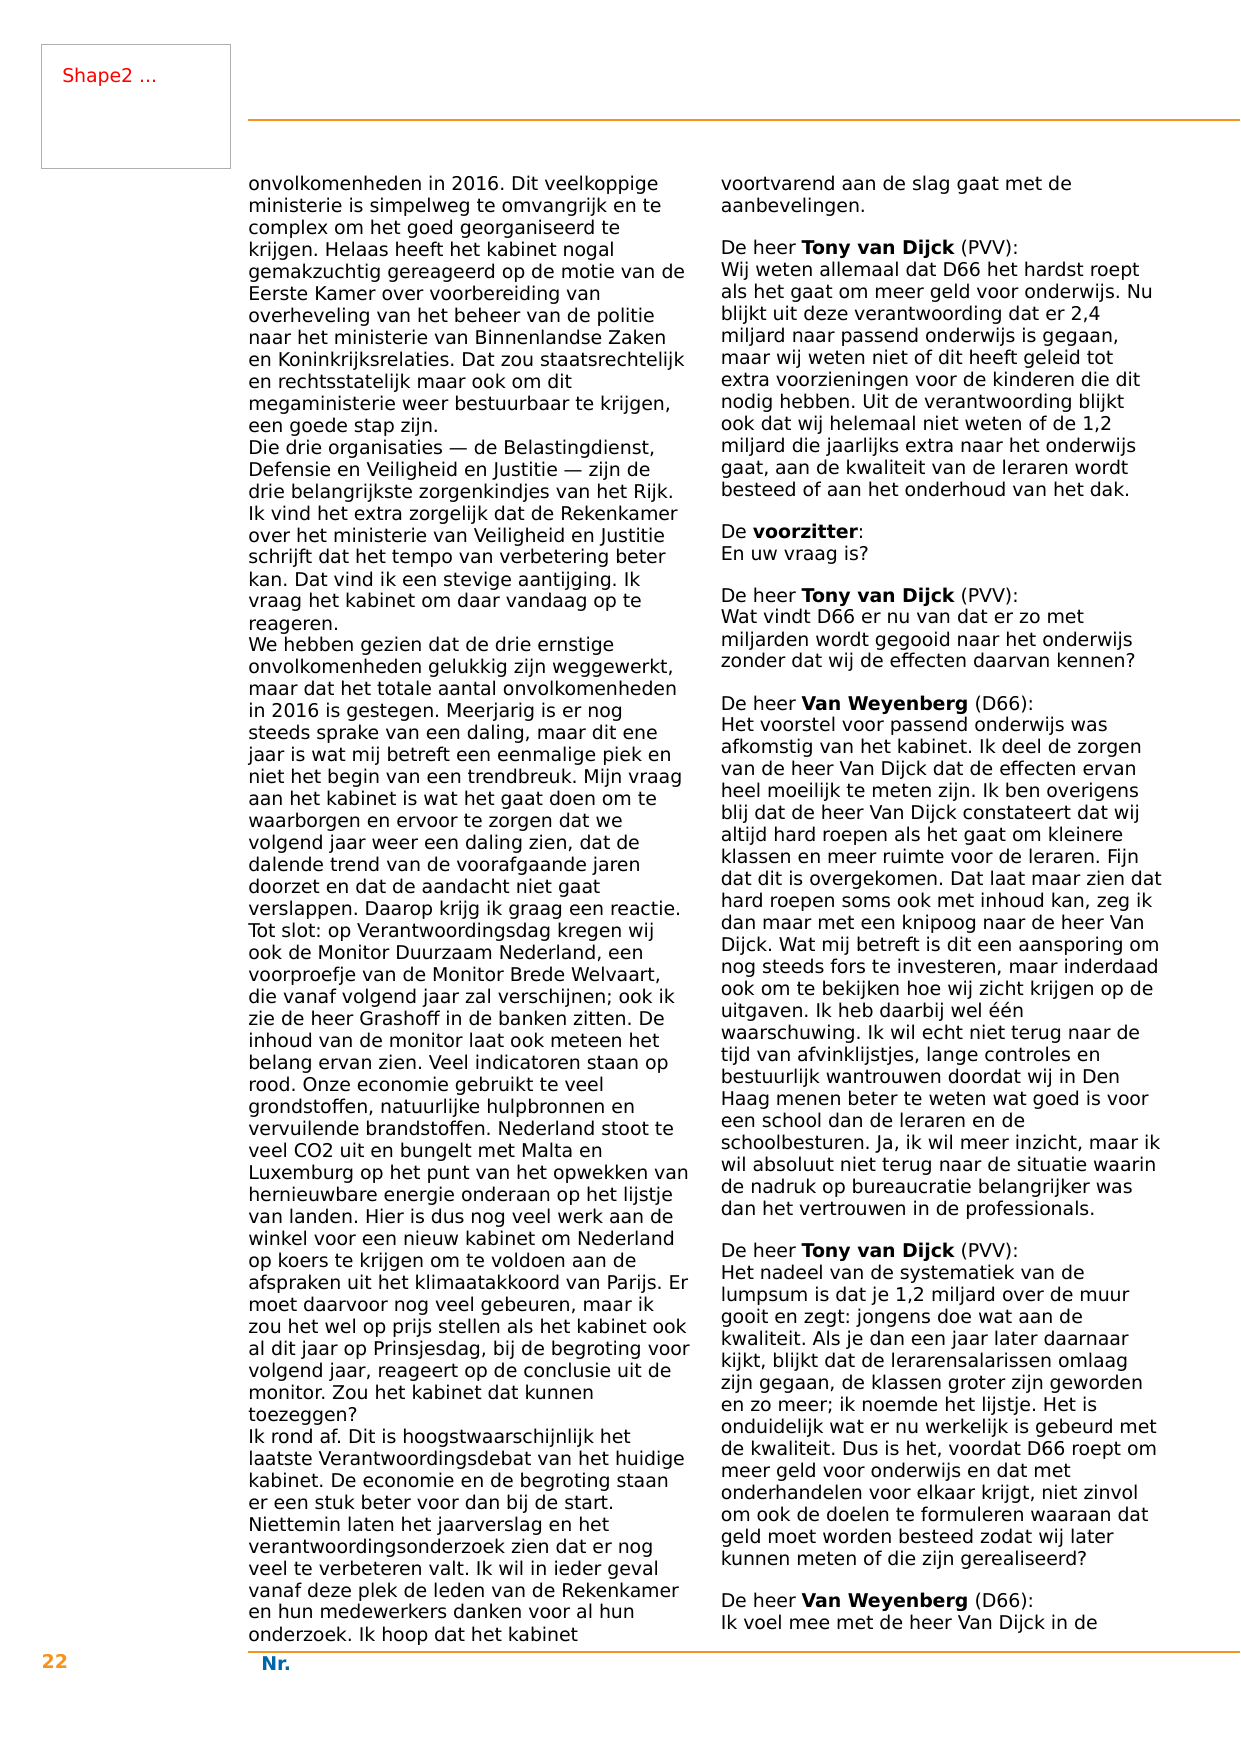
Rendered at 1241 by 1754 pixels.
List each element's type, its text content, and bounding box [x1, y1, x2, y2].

text Wij weten allemaal dat D66 het hardst roept als het gaat om meer geld voor onderwijs. Nu blijkt uit deze verantwoording dat er 2,4 miljard naar passend onderwijs is gegaan, maar wij weten niet of dit heeft geleid tot extra voorzieningen voor de kinderen die dit nodig hebben. Uit de verantwoording blijkt ook dat wij helemaal niet weten of de 1,2 miljard die jaarlijks extra naar het onderwijs gaat, aan de kwaliteit van de leraren wordt besteed of aan het onderhoud van het dak. [721, 259, 1163, 501]
text Wat vindt D66 er nu van dat er zo met miljarden wordt gegooid naar het onderwijs zonder dat wij de effecten daarvan kennen? [721, 606, 1163, 672]
text onvolkomenheden in 2016. Dit veelkoppige ministerie is simpelweg te omvangrijk en te complex om het goed georganiseerd te krijgen. Helaas heeft het kabinet nogal gemakzuchtig gereageerd op de motie van de Eerste Kamer over voorbereiding van overheveling van het beheer van de politie naar het ministerie van Binnenlandse Zaken en Koninkrijksrelaties. Dat zou staatsrechtelijk en rechtsstatelijk maar ook om dit megaministerie weer bestuurbaar te krijgen, een goede stap zijn. [248, 173, 691, 437]
text De heer Van Weyenberg (D66): [721, 1589, 1163, 1612]
text De heer Tony van Dijck (PVV): [721, 237, 1163, 259]
text voortvarend aan de slag gaat met de aanbevelingen. [721, 173, 1163, 217]
text De heer Tony van Dijck (PVV): [721, 1240, 1163, 1262]
text De heer Tony van Dijck (PVV): [721, 584, 1163, 606]
text Die drie organisaties — de Belastingdienst, Defensie en Veiligheid en Justitie — zijn de drie belangrijkste zorgenkindjes van het Rijk. Ik vind het extra zorgelijk dat de Rekenkamer over het ministerie van Veiligheid en Justitie schrijft dat het tempo van verbetering beter kan. Dat vind ik een stevige aantijging. Ik vraag het kabinet om daar vandaag op te reageren. [248, 437, 691, 634]
text Tot slot: op Verantwoordingsdag kregen wij ook de Monitor Duurzaam Nederland, een voorproefje van de Monitor Brede Welvaart, die vanaf volgend jaar zal verschijnen; ook ik zie de heer Grashoff in de banken zitten. De inhoud van de monitor laat ook meteen het belang ervan zien. Veel indicatoren staan op rood. Onze economie gebruikt te veel grondstoffen, natuurlijke hulpbronnen en vervuilende brandstoffen. Nederland stoot te veel CO2 uit en bungelt met Malta en Luxemburg op het punt van het opwekken van hernieuwbare energie onderaan op het lijstje van landen. Hier is dus nog veel werk aan de winkel voor een nieuw kabinet om Nederland op koers te krijgen om te voldoen aan de afspraken uit het klimaatakkoord van Parijs. Er moet daarvoor nog veel gebeuren, maar ik zou het wel op prijs stellen als het kabinet ook al dit jaar op Prinsjesdag, bij de begroting voor volgend jaar, reageert op de conclusie uit de monitor. Zou het kabinet dat kunnen toezeggen? [248, 920, 691, 1426]
text Ik rond af. Dit is hoogstwaarschijnlijk het laatste Verantwoordingsdebat van het huidige kabinet. De economie en de begroting staan er een stuk beter voor dan bij de start. Niettemin laten het jaarverslag en het verantwoordingsonderzoek zien dat er nog veel te verbeteren valt. Ik wil in ieder geval vanaf deze plek de leden van de Rekenkamer en hun medewerkers danken voor al hun onderzoek. Ik hoop dat het kabinet [248, 1426, 691, 1645]
text Het voorstel voor passend onderwijs was afkomstig van het kabinet. Ik deel de zorgen van de heer Van Dijck dat de effecten ervan heel moeilijk te meten zijn. Ik ben overigens blij dat de heer Van Dijck constateert dat wij altijd hard roepen als het gaat om kleinere klassen en meer ruimte voor de leraren. Fijn dat dit is overgekomen. Dat laat maar zien dat hard roepen soms ook met inhoud kan, zeg ik dan maar met een knipoog naar de heer Van Dijck. Wat mij betreft is dit een aansporing om nog steeds fors te investeren, maar inderdaad ook om te bekijken hoe wij zicht krijgen op de uitgaven. Ik heb daarbij wel één waarschuwing. Ik wil echt niet terug naar de tijd van afvinklijstjes, lange controles en bestuurlijk wantrouwen doordat wij in Den Haag menen beter te weten wat goed is voor een school dan de leraren en de schoolbesturen. Ja, ik wil meer inzicht, maar ik wil absoluut niet terug naar de situatie waarin de nadruk op bureaucratie belangrijker was dan het vertrouwen in de professionals. [721, 714, 1163, 1220]
text Ik voel mee met de heer Van Dijck in de [721, 1612, 1163, 1633]
text Het nadeel van de systematiek van de lumpsum is dat je 1,2 miljard over de muur gooit en zegt: jongens doe wat aan de kwaliteit. Als je dan een jaar later daarnaar kijkt, blijkt dat de lerarensalarissen omlaag zijn gegaan, de klassen groter zijn geworden en zo meer; ik noemde het lijstje. Het is onduidelijk wat er nu werkelijk is gebeurd met de kwaliteit. Dus is het, voordat D66 roept om meer geld voor onderwijs en dat met onderhandelen voor elkaar krijgt, niet zinvol om ook de doelen te formuleren waaraan dat geld moet worden besteed zodat wij later kunnen meten of die zijn gerealiseerd? [721, 1262, 1163, 1569]
text De heer Van Weyenberg (D66): [721, 692, 1163, 714]
text En uw vraag is? [721, 542, 1163, 564]
text De voorzitter: [721, 521, 1163, 542]
text We hebben gezien dat de drie ernstige onvolkomenheden gelukkig zijn weggewerkt, maar dat het totale aantal onvolkomenheden in 2016 is gestegen. Meerjarig is er nog steeds sprake van een daling, maar dit ene jaar is wat mij betreft een eenmalige piek en niet het begin van een trendbreuk. Mijn vraag aan het kabinet is wat het gaat doen om te waarborgen en ervoor te zorgen dat we volgend jaar weer een daling zien, dat de dalende trend van de voorafgaande jaren doorzet en dat de aandacht niet gaat verslappen. Daarop krijg ik graag een reactie. [248, 634, 691, 920]
